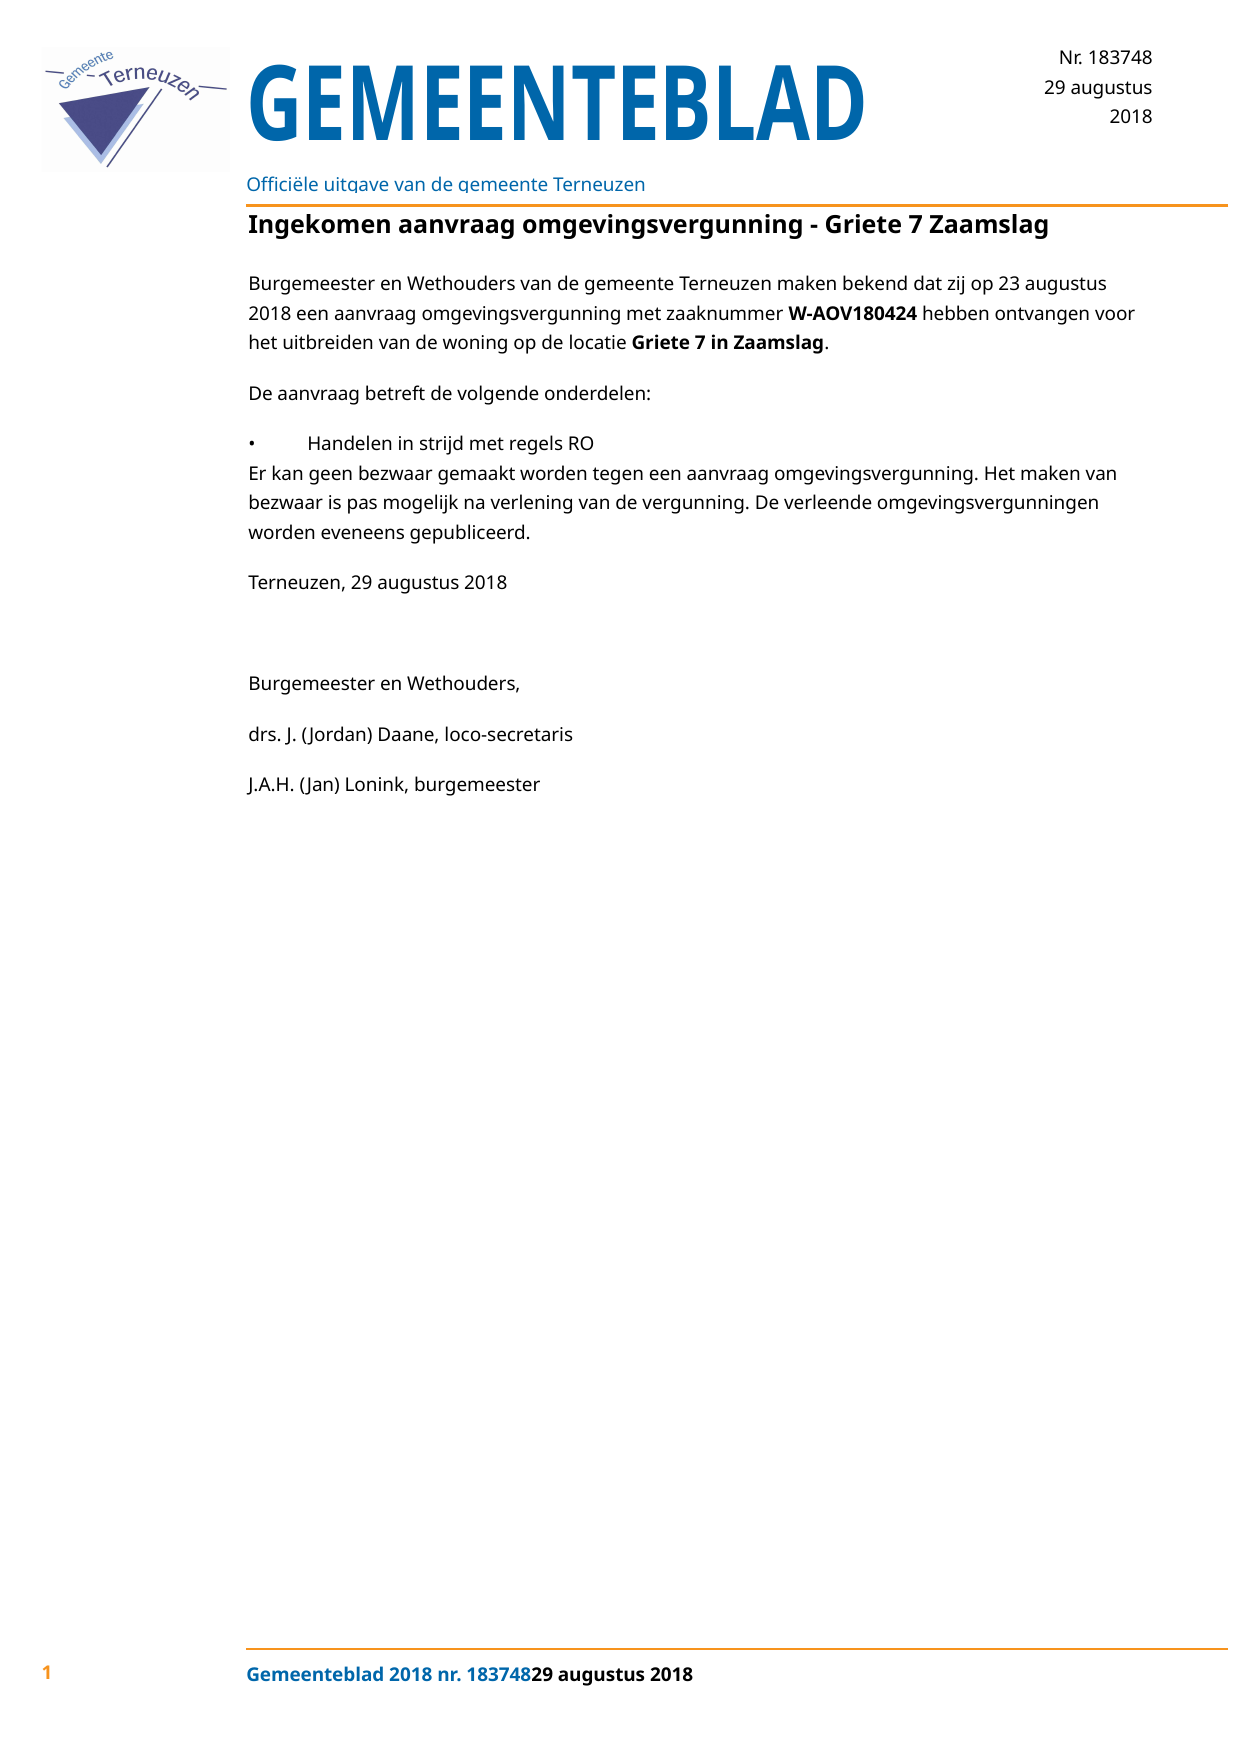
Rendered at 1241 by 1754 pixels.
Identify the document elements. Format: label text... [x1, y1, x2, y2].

text Terneuzen, 29 augustus 2018 [248, 569, 1152, 595]
text Burgemeester en Wethouders van de gemeente Terneuzen maken bekend dat zij op 23 augustus 2018 een aanvraag omgevingsvergunning met zaaknummer W-AOV180424 hebben ontvangen voor het uitbreiden van de woning op de locatie Griete 7 in Zaamslag. [248, 270, 1152, 355]
text De aanvraag betreft de volgende onderdelen: [248, 380, 1152, 406]
list Handelen in strijd met regels RO [248, 430, 1152, 456]
text J.A.H. (Jan) Lonink, burgemeester [248, 771, 1152, 797]
text Ingekomen aanvraag omgevingsvergunning - Griete 7 Zaamslag [248, 207, 1152, 241]
text Er kan geen bezwaar gemaakt worden tegen een aanvraag omgevingsvergunning. Het maken van bezwaar is pas mogelijk na verlening van de vergunning. De verleende omgevingsvergunningen worden eveneens gepubliceerd. [248, 460, 1152, 545]
text Burgemeester en Wethouders, [248, 670, 1152, 696]
picture [41, 47, 231, 172]
text drs. J. (Jordan) Daane, loco-secretaris [248, 721, 1152, 746]
